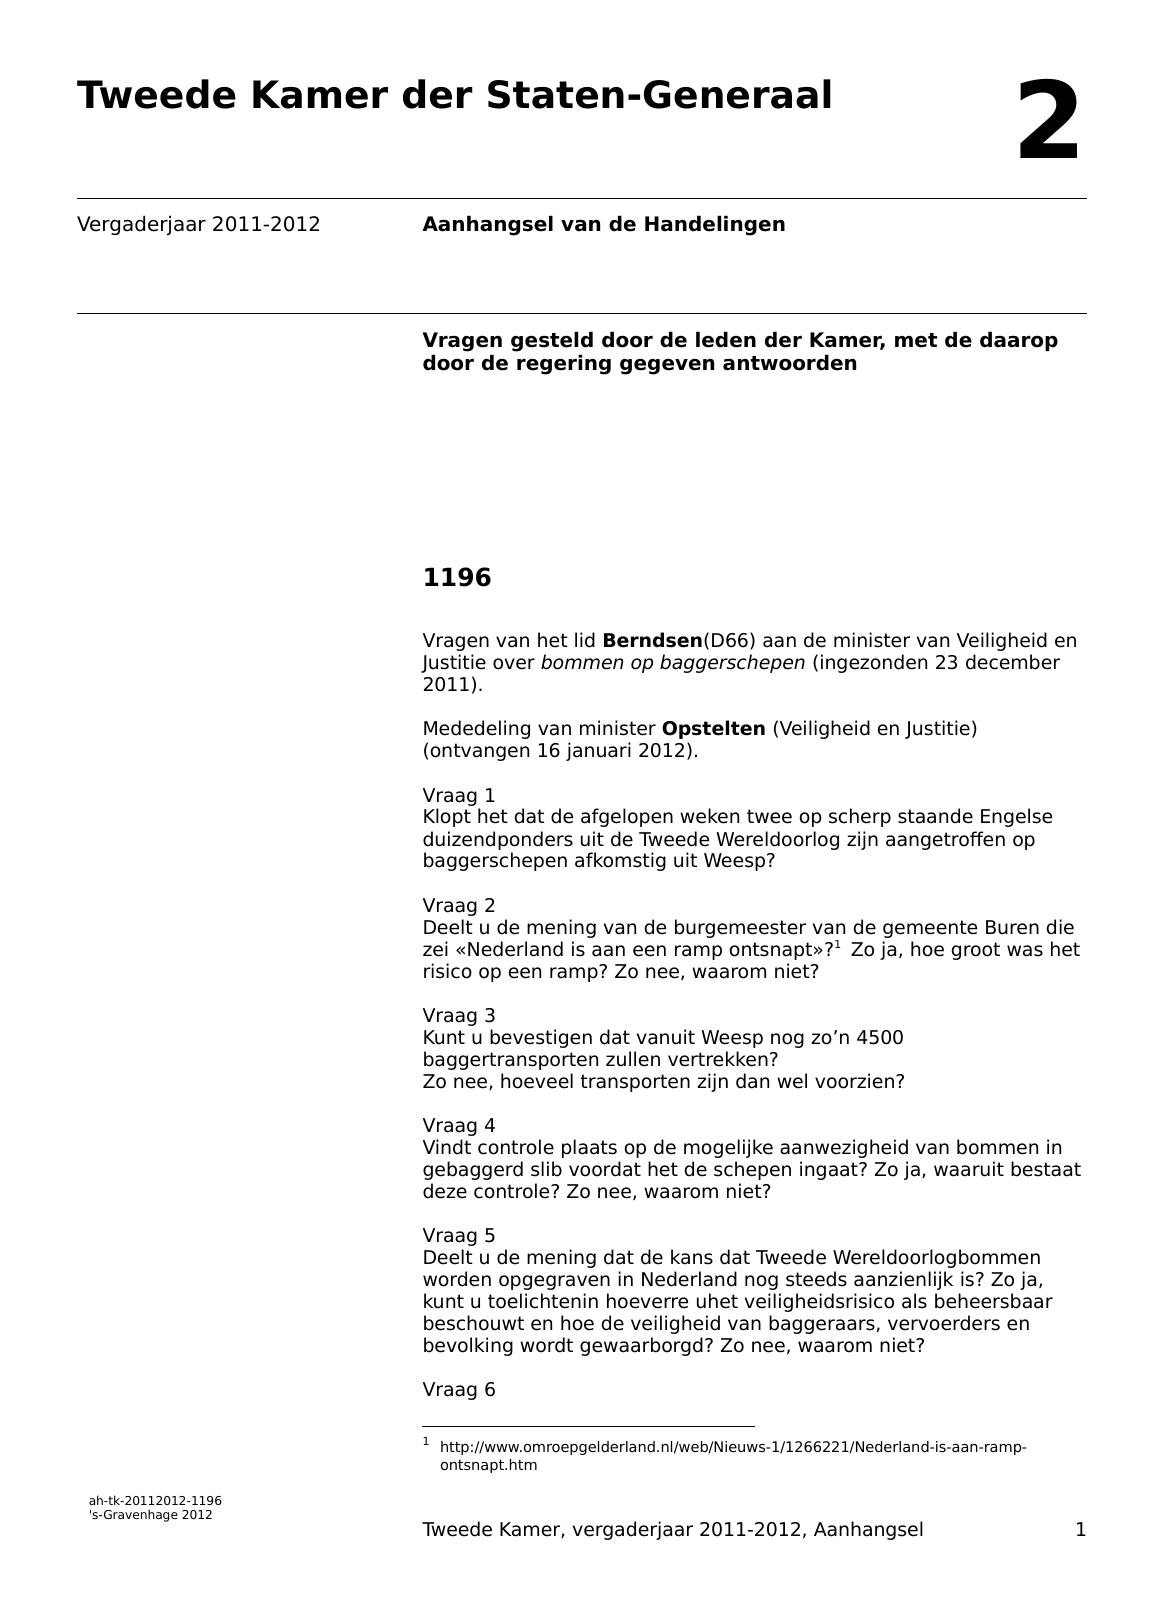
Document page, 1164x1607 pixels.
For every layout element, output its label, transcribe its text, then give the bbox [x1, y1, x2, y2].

text Vraag 4 [422, 1115, 1087, 1137]
table_cell Vragen gesteld door de leden der Kamer, met de daarop door de regering gegeven antwoorden [422, 314, 1087, 375]
text Mededeling van minister Opstelten (Veiligheid en Justitie) (ontvangen 16 januari 2012). [422, 718, 1087, 762]
text Vraag 3 [422, 1005, 1087, 1027]
table_header 2 [886, 59, 1087, 198]
table_cell [77, 314, 422, 375]
text http://www.omroepgelderland.nl/web/Nieuws-1/1266221/Nederland-is-aan-ramp-ontsnapt.htm [422, 1435, 1087, 1474]
text Deelt u de mening van de burgemeester van de gemeente Buren die zei «Nederland is aan een ramp ontsnapt»? Zo ja, hoe groot was het risico op een ramp? Zo nee, waarom niet? [422, 917, 1087, 982]
text Vraag 6 [422, 1379, 1087, 1401]
text Vraag 2 [422, 894, 1087, 917]
text Vragen van het lid Berndsen(D66) aan de minister van Veiligheid en Justitie over bommen op baggerschepen (ingezonden 23 december 2011). [422, 630, 1087, 696]
text Vraag 5 [422, 1225, 1087, 1247]
text Vindt controle plaats op de mogelijke aanwezigheid van bommen in gebaggerd slib voordat het de schepen ingaat? Zo ja, waaruit bestaat deze controle? Zo nee, waarom niet? [422, 1137, 1087, 1203]
table_cell Vergaderjaar 2011-2012 [77, 199, 422, 313]
text ah-tk-20112012-1196 [88, 1494, 323, 1508]
text Deelt u de mening dat de kans dat Tweede Wereldoorlogbommen worden opgegraven in Nederland nog steeds aanzienlijk is? Zo ja, kunt u toelichtenin hoeverre uhet veiligheidsrisico als beheersbaar beschouwt en hoe de veiligheid van baggeraars, vervoerders en bevolking wordt gewaarborgd? Zo nee, waarom niet? [422, 1247, 1087, 1357]
text Kunt u bevestigen dat vanuit Weesp nog zo’n 4500 baggertransporten zullen vertrekken? [422, 1027, 1087, 1071]
text 1196 [422, 563, 1087, 592]
text Zo nee, hoeveel transporten zijn dan wel voorzien? [422, 1071, 1087, 1093]
text Klopt het dat de afgelopen weken twee op scherp staande Engelse duizendponders uit de Tweede Wereldoorlog zijn aangetroffen op baggerschepen afkomstig uit Weesp? [422, 806, 1087, 872]
table_cell Aanhangsel van de Handelingen [422, 199, 1087, 313]
table_header Tweede Kamer der Staten-Generaal [77, 59, 886, 198]
text Vraag 1 [422, 784, 1087, 806]
text 's-Gravenhage 2012 [88, 1508, 323, 1522]
